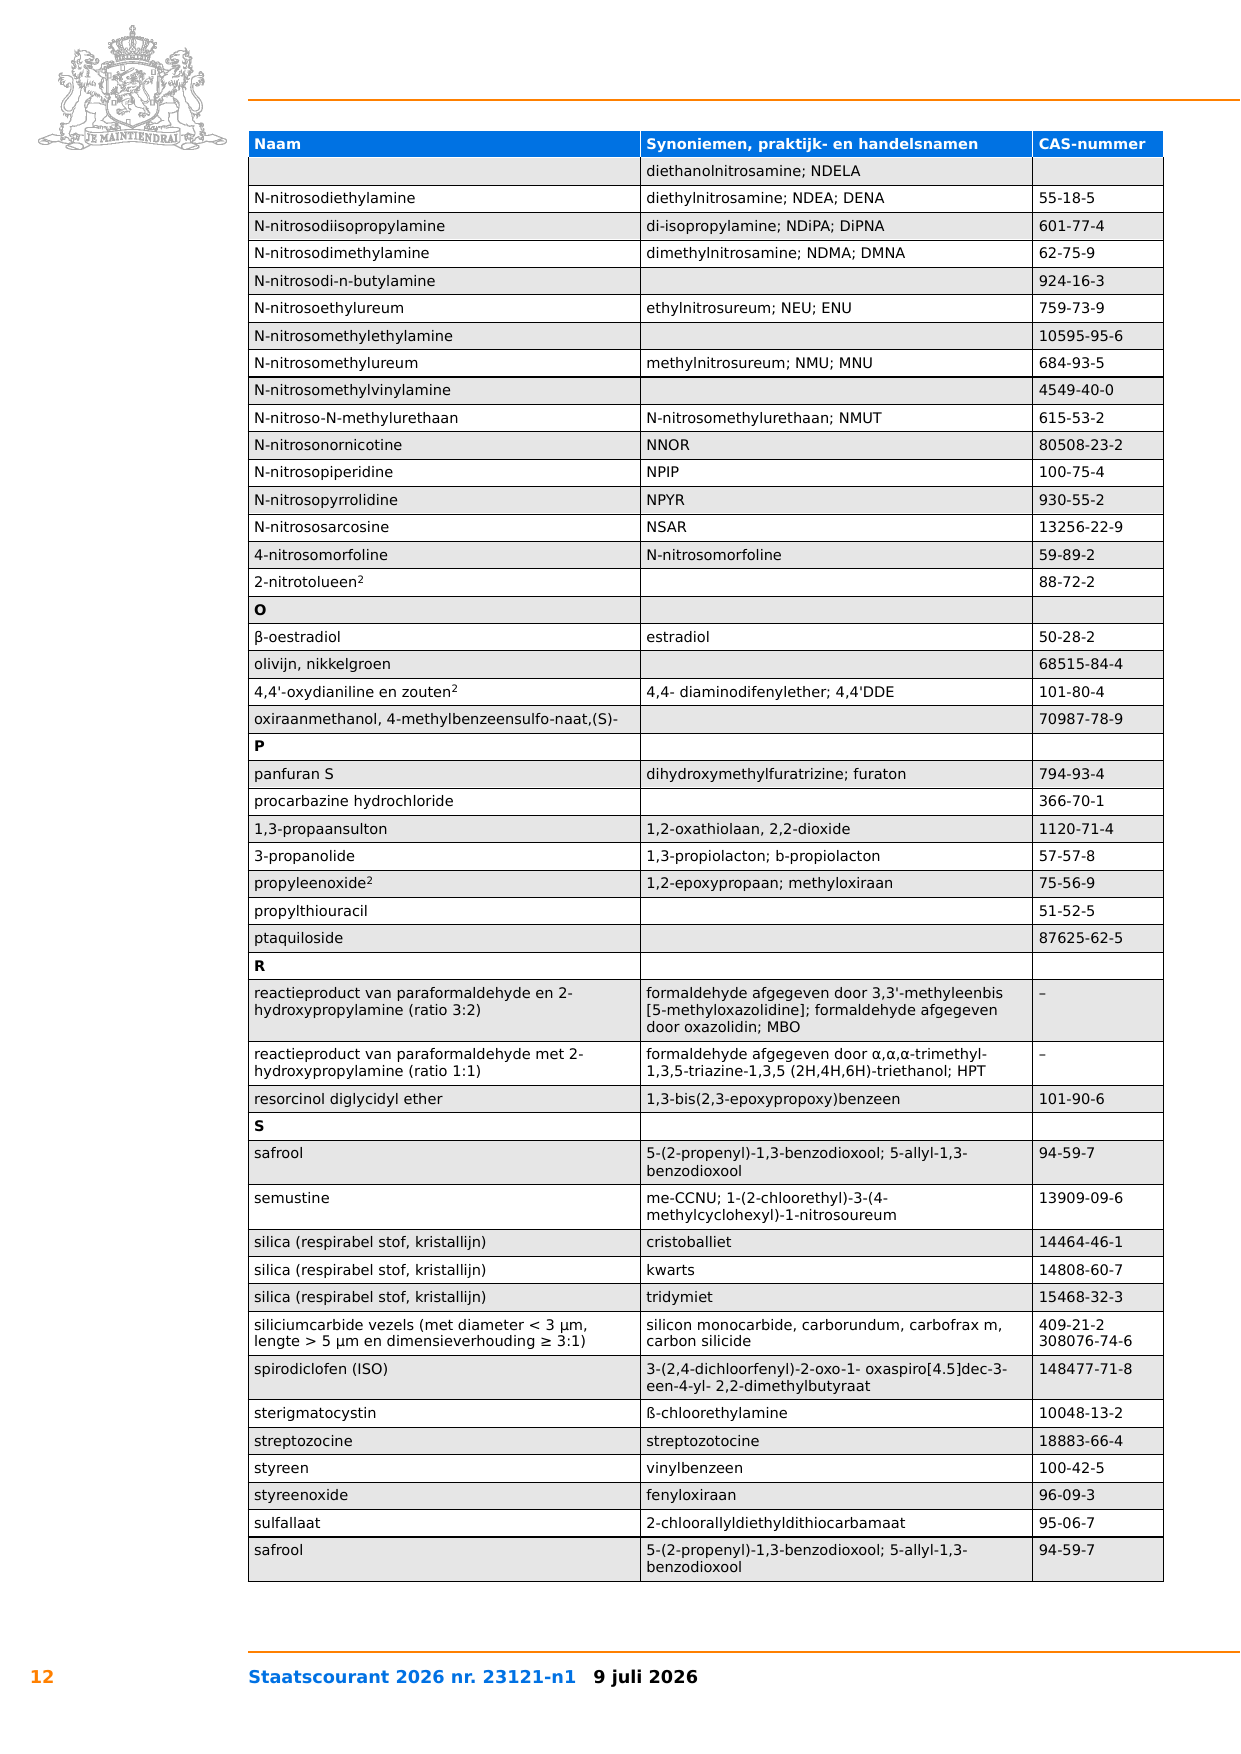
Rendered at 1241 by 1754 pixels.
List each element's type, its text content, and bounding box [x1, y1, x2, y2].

table_cell sulfallaat [249, 1510, 640, 1536]
table_cell 1120-71-4 [1033, 816, 1163, 842]
table_cell 14464-46-1 [1033, 1230, 1163, 1256]
table_cell 1,3-bis(2,3-epoxypropoxy)benzeen [641, 1086, 1032, 1112]
table_cell dimethylnitrosamine; NDMA; DMNA [641, 241, 1032, 267]
table_cell 10048-13-2 [1033, 1400, 1163, 1427]
table_cell 50-28-2 [1033, 624, 1163, 650]
table_cell 87625-62-5 [1033, 925, 1163, 952]
table_header CAS-nummer [1033, 131, 1163, 157]
table_cell 3-propanolide [249, 843, 640, 869]
table_cell N-nitrosopiperidine [249, 460, 640, 486]
table_cell [641, 569, 1032, 596]
table_cell 80508-23-2 [1033, 432, 1163, 459]
table_cell NNOR [641, 432, 1032, 459]
table_cell – [1033, 980, 1163, 1041]
table_cell N-nitrosomethylurethaan; NMUT [641, 405, 1032, 431]
table_cell styreen [249, 1455, 640, 1482]
table_cell [641, 734, 1032, 760]
table_cell procarbazine hydrochloride [249, 789, 640, 815]
table_cell 601-77-4 [1033, 213, 1163, 239]
table_cell 94-59-7 [1033, 1538, 1163, 1581]
table_cell [641, 1113, 1032, 1140]
table_cell resorcinol diglycidyl ether [249, 1086, 640, 1112]
table_cell 14808-60-7 [1033, 1257, 1163, 1283]
table_cell siliciumcarbide vezels (met diameter < 3 μm, lengte > 5 μm en dimensieverhouding ≥ 3:1) [249, 1312, 640, 1355]
table_cell 4,4- diaminodifenylether; 4,4'DDE [641, 679, 1032, 705]
table_cell 13909-09-6 [1033, 1185, 1163, 1228]
table_cell [1033, 1113, 1163, 1140]
table_cell [641, 378, 1032, 404]
table_cell [641, 925, 1032, 952]
table_cell [249, 158, 640, 185]
table_cell 59-89-2 [1033, 542, 1163, 568]
table_cell ethylnitrosureum; NEU; ENU [641, 295, 1032, 322]
table_cell 57-57-8 [1033, 843, 1163, 869]
table_cell 615-53-2 [1033, 405, 1163, 431]
table_cell sterigmatocystin [249, 1400, 640, 1427]
table_cell 1,2-epoxypropaan; methyloxiraan [641, 871, 1032, 897]
table_cell 68515-84-4 [1033, 651, 1163, 678]
table_cell N-nitrosodiisopropylamine [249, 213, 640, 239]
table_cell vinylbenzeen [641, 1455, 1032, 1482]
table_cell spirodiclofen (ISO) [249, 1356, 640, 1399]
table_cell [1033, 953, 1163, 979]
table_cell formaldehyde afgegeven door α,α,α-trimethyl- 1,3,5-triazine-1,3,5 (2H,4H,6H)-triethanol; HPT [641, 1042, 1032, 1085]
table_cell [641, 953, 1032, 979]
table_cell streptozocine [249, 1428, 640, 1454]
table_cell N-nitroso-N-methylurethaan [249, 405, 640, 431]
table_cell 3-(2,4-dichloorfenyl)-2-oxo-1- oxaspiro[4.5]dec-3-een-4-yl- 2,2-dimethylbutyraat [641, 1356, 1032, 1399]
table_cell reactieproduct van paraformaldehyde en 2-hydroxypropylamine (ratio 3:2) [249, 980, 640, 1041]
table_cell 70987-78-9 [1033, 706, 1163, 733]
table_cell propyleenoxide2 [249, 871, 640, 897]
table_cell 51-52-5 [1033, 898, 1163, 924]
picture [38, 25, 227, 150]
table_cell safrool [249, 1141, 640, 1184]
table_cell 2-nitrotolueen2 [249, 569, 640, 596]
table_cell O [249, 597, 640, 623]
table_cell 18883-66-4 [1033, 1428, 1163, 1454]
table_cell R [249, 953, 640, 979]
table_cell 5-(2-propenyl)-1,3-benzodioxool; 5-allyl-1,3-benzodioxool [641, 1141, 1032, 1184]
table_cell dihydroxymethylfuratrizine; furaton [641, 761, 1032, 787]
table_cell N-nitrosodiethylamine [249, 186, 640, 212]
table_cell 4-nitrosomorfoline [249, 542, 640, 568]
table_cell 759-73-9 [1033, 295, 1163, 322]
table_cell reactieproduct van paraformaldehyde met 2-hydroxypropylamine (ratio 1:1) [249, 1042, 640, 1085]
table_cell 100-75-4 [1033, 460, 1163, 486]
table_cell 100-42-5 [1033, 1455, 1163, 1482]
table_cell 924-16-3 [1033, 268, 1163, 294]
table_cell methylnitrosureum; NMU; MNU [641, 350, 1032, 376]
table_cell cristoballiet [641, 1230, 1032, 1256]
table_cell silicon monocarbide, carborundum, carbofrax m, carbon silicide [641, 1312, 1032, 1355]
table_cell 2-chloorallyldiethyldithiocarbamaat [641, 1510, 1032, 1536]
table_cell diethylnitrosamine; NDEA; DENA [641, 186, 1032, 212]
table_cell styreenoxide [249, 1483, 640, 1509]
table_cell 55-18-5 [1033, 186, 1163, 212]
table_cell olivijn, nikkelgroen [249, 651, 640, 678]
table_cell N-nitrosomethylvinylamine [249, 378, 640, 404]
table_cell [641, 268, 1032, 294]
table_cell streptozotocine [641, 1428, 1032, 1454]
table_cell silica (respirabel stof, kristallijn) [249, 1230, 640, 1256]
table_cell ptaquiloside [249, 925, 640, 952]
table_cell 148477-71-8 [1033, 1356, 1163, 1399]
table_cell β-oestradiol [249, 624, 640, 650]
table_cell 794-93-4 [1033, 761, 1163, 787]
table_cell 1,3-propaansulton [249, 816, 640, 842]
table_cell 4,4'-oxydianiline en zouten2 [249, 679, 640, 705]
table_cell NSAR [641, 515, 1032, 541]
table_cell [641, 651, 1032, 678]
table_cell [641, 597, 1032, 623]
table_cell [641, 789, 1032, 815]
table_cell oxiraanmethanol, 4-methylbenzeensulfo-naat,(S)- [249, 706, 640, 733]
table_cell 101-80-4 [1033, 679, 1163, 705]
table_cell NPYR [641, 487, 1032, 513]
table_cell [1033, 158, 1163, 185]
table_cell N-nitrosodimethylamine [249, 241, 640, 267]
table_cell 75-56-9 [1033, 871, 1163, 897]
table_cell diethanolnitrosamine; NDELA [641, 158, 1032, 185]
table_cell 95-06-7 [1033, 1510, 1163, 1536]
table_cell 930-55-2 [1033, 487, 1163, 513]
table_header Naam [249, 131, 640, 157]
table_cell N-nitrosomethylureum [249, 350, 640, 376]
table_cell [641, 706, 1032, 733]
table_cell kwarts [641, 1257, 1032, 1283]
table_cell – [1033, 1042, 1163, 1085]
table_cell tridymiet [641, 1284, 1032, 1311]
table_cell 5-(2-propenyl)-1,3-benzodioxool; 5-allyl-1,3-benzodioxool [641, 1538, 1032, 1581]
table_cell 10595-95-6 [1033, 323, 1163, 349]
table_cell 1,3-propiolacton; b-propiolacton [641, 843, 1032, 869]
table_cell 94-59-7 [1033, 1141, 1163, 1184]
table_cell 409-21-2 308076-74-6 [1033, 1312, 1163, 1355]
table_cell N-nitrosomorfoline [641, 542, 1032, 568]
table_cell fenyloxiraan [641, 1483, 1032, 1509]
table_cell [641, 898, 1032, 924]
table_cell S [249, 1113, 640, 1140]
table_header Synoniemen, praktijk- en handelsnamen [641, 131, 1032, 157]
table_cell ß-chloorethylamine [641, 1400, 1032, 1427]
table_cell 62-75-9 [1033, 241, 1163, 267]
table_cell P [249, 734, 640, 760]
table_cell semustine [249, 1185, 640, 1228]
table_cell 1,2-oxathiolaan, 2,2-dioxide [641, 816, 1032, 842]
table_cell [641, 323, 1032, 349]
table_cell N-nitrosomethylethylamine [249, 323, 640, 349]
table_cell N-nitrosoethylureum [249, 295, 640, 322]
table_cell NPIP [641, 460, 1032, 486]
table_cell 101-90-6 [1033, 1086, 1163, 1112]
table_cell propylthiouracil [249, 898, 640, 924]
table_cell silica (respirabel stof, kristallijn) [249, 1257, 640, 1283]
table_cell [1033, 734, 1163, 760]
table_cell 4549-40-0 [1033, 378, 1163, 404]
table_cell N-nitrosopyrrolidine [249, 487, 640, 513]
table_cell N-nitrososarcosine [249, 515, 640, 541]
table_cell di-isopropylamine; NDiPA; DiPNA [641, 213, 1032, 239]
table_cell 366-70-1 [1033, 789, 1163, 815]
table_cell [1033, 597, 1163, 623]
table_cell N-nitrosonornicotine [249, 432, 640, 459]
table_cell silica (respirabel stof, kristallijn) [249, 1284, 640, 1311]
table_cell 88-72-2 [1033, 569, 1163, 596]
table_cell N-nitrosodi-n-butylamine [249, 268, 640, 294]
table_cell 15468-32-3 [1033, 1284, 1163, 1311]
table_cell me-CCNU; 1-(2-chloorethyl)-3-(4-methylcyclohexyl)-1-nitrosoureum [641, 1185, 1032, 1228]
table_cell formaldehyde afgegeven door 3,3'-methyleenbis [5-methyloxazolidine]; formaldehyde afgegeven door oxazolidin; MBO [641, 980, 1032, 1041]
table_cell 684-93-5 [1033, 350, 1163, 376]
table_cell 96-09-3 [1033, 1483, 1163, 1509]
table_cell panfuran S [249, 761, 640, 787]
table_cell safrool [249, 1538, 640, 1581]
table_cell estradiol [641, 624, 1032, 650]
table_cell 13256-22-9 [1033, 515, 1163, 541]
